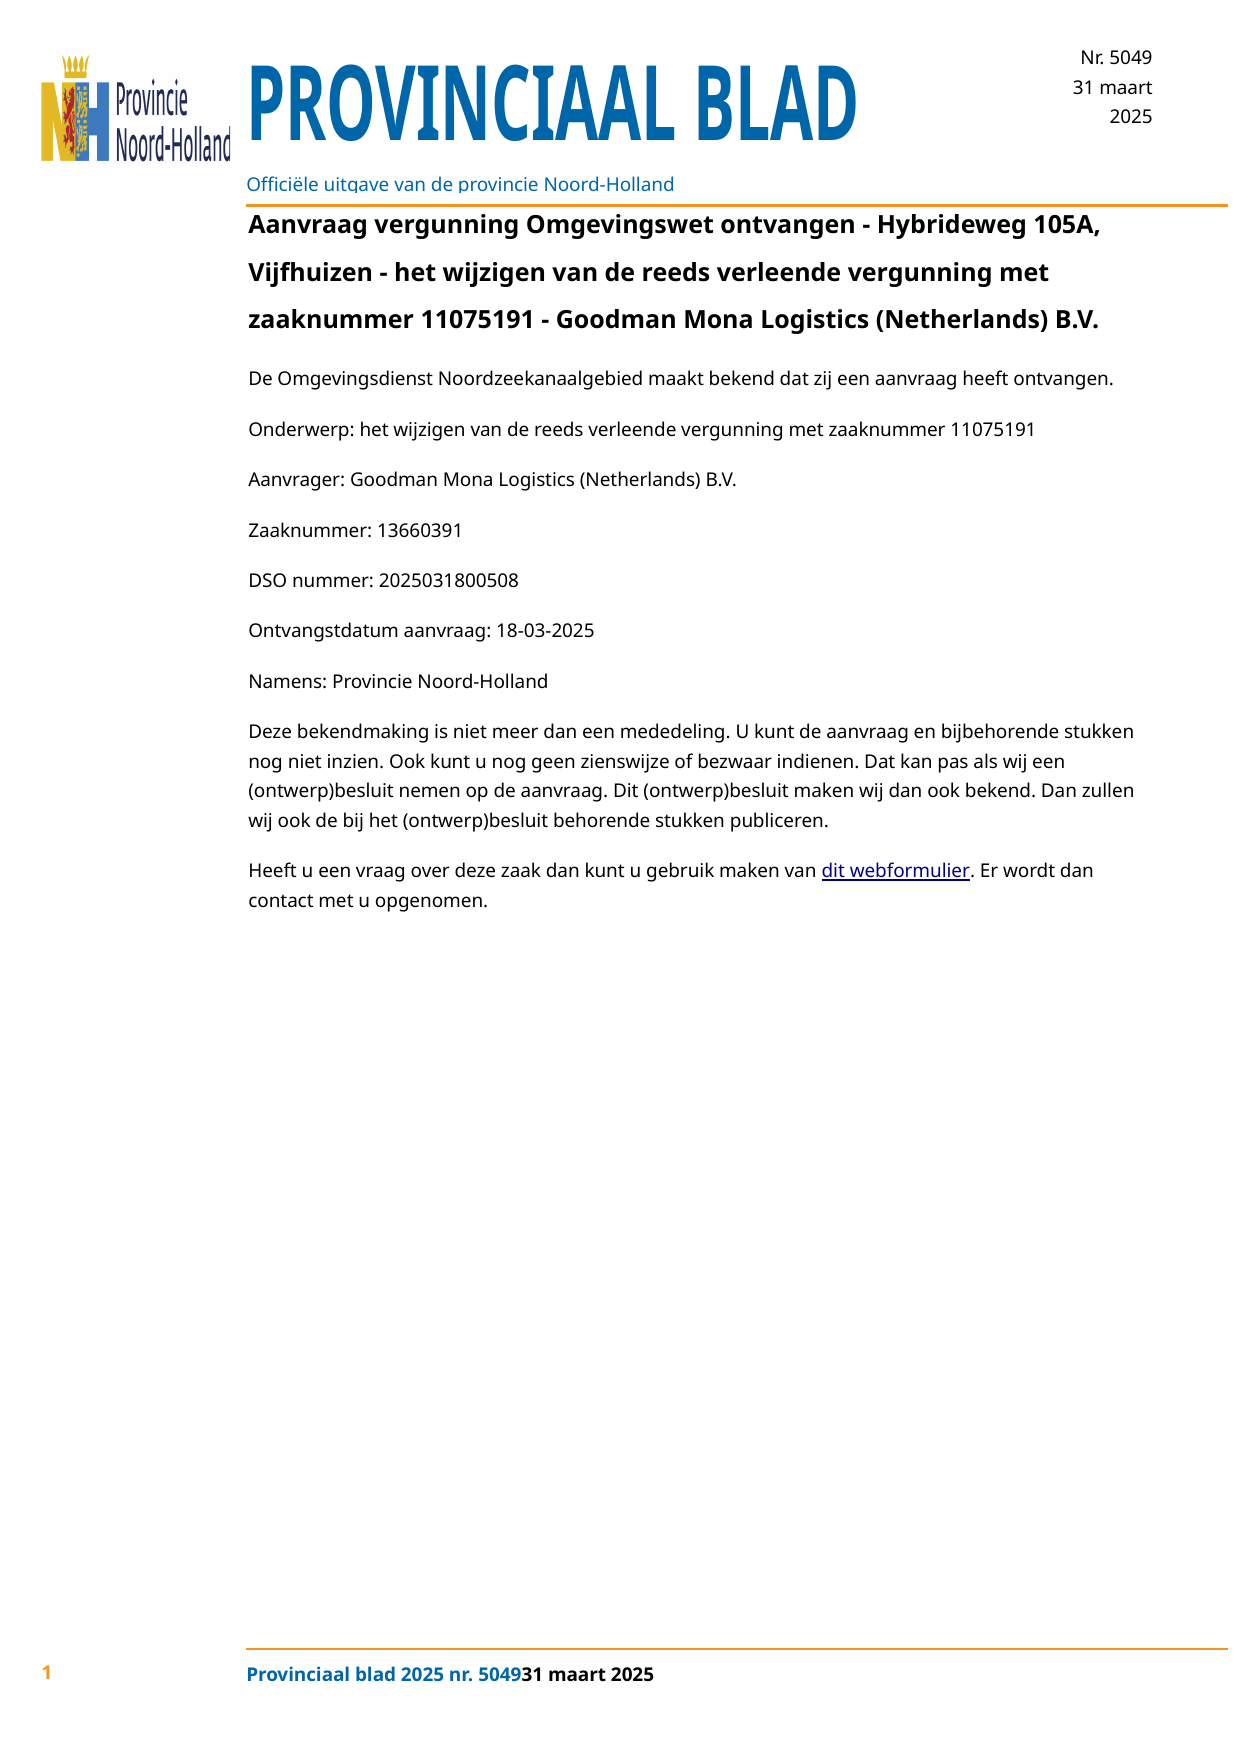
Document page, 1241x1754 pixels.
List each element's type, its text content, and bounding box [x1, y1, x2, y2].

text Aanvrager: Goodman Mona Logistics (Netherlands) B.V. [248, 466, 1152, 492]
text Namens: Provincie Noord-Holland [248, 668, 1152, 694]
text DSO nummer: 2025031800508 [248, 567, 1152, 593]
picture [41, 47, 231, 172]
text Heeft u een vraag over deze zaak dan kunt u gebruik maken van dit webformulier. Er wordt dan contact met u opgenomen. [248, 858, 1152, 913]
text Deze bekendmaking is niet meer dan een mededeling. U kunt de aanvraag en bijbehorende stukken nog niet inzien. Ook kunt u nog geen zienswijze of bezwaar indienen. Dat kan pas als wij een (ontwerp)besluit nemen op de aanvraag. Dit (ontwerp)besluit maken wij dan ook bekend. Dan zullen wij ook de bij het (ontwerp)besluit behorende stukken publiceren. [248, 718, 1152, 833]
text Zaaknummer: 13660391 [248, 517, 1152, 542]
text Aanvraag vergunning Omgevingswet ontvangen - Hybrideweg 105A, Vijfhuizen - het wijzigen van de reeds verleende vergunning met zaaknummer 11075191 - Goodman Mona Logistics (Netherlands) B.V. [248, 207, 1152, 336]
text Onderwerp: het wijzigen van de reeds verleende vergunning met zaaknummer 11075191 [248, 416, 1152, 442]
text De Omgevingsdienst Noordzeekanaalgebied maakt bekend dat zij een aanvraag heeft ontvangen. [248, 366, 1152, 391]
text Ontvangstdatum aanvraag: 18-03-2025 [248, 618, 1152, 643]
